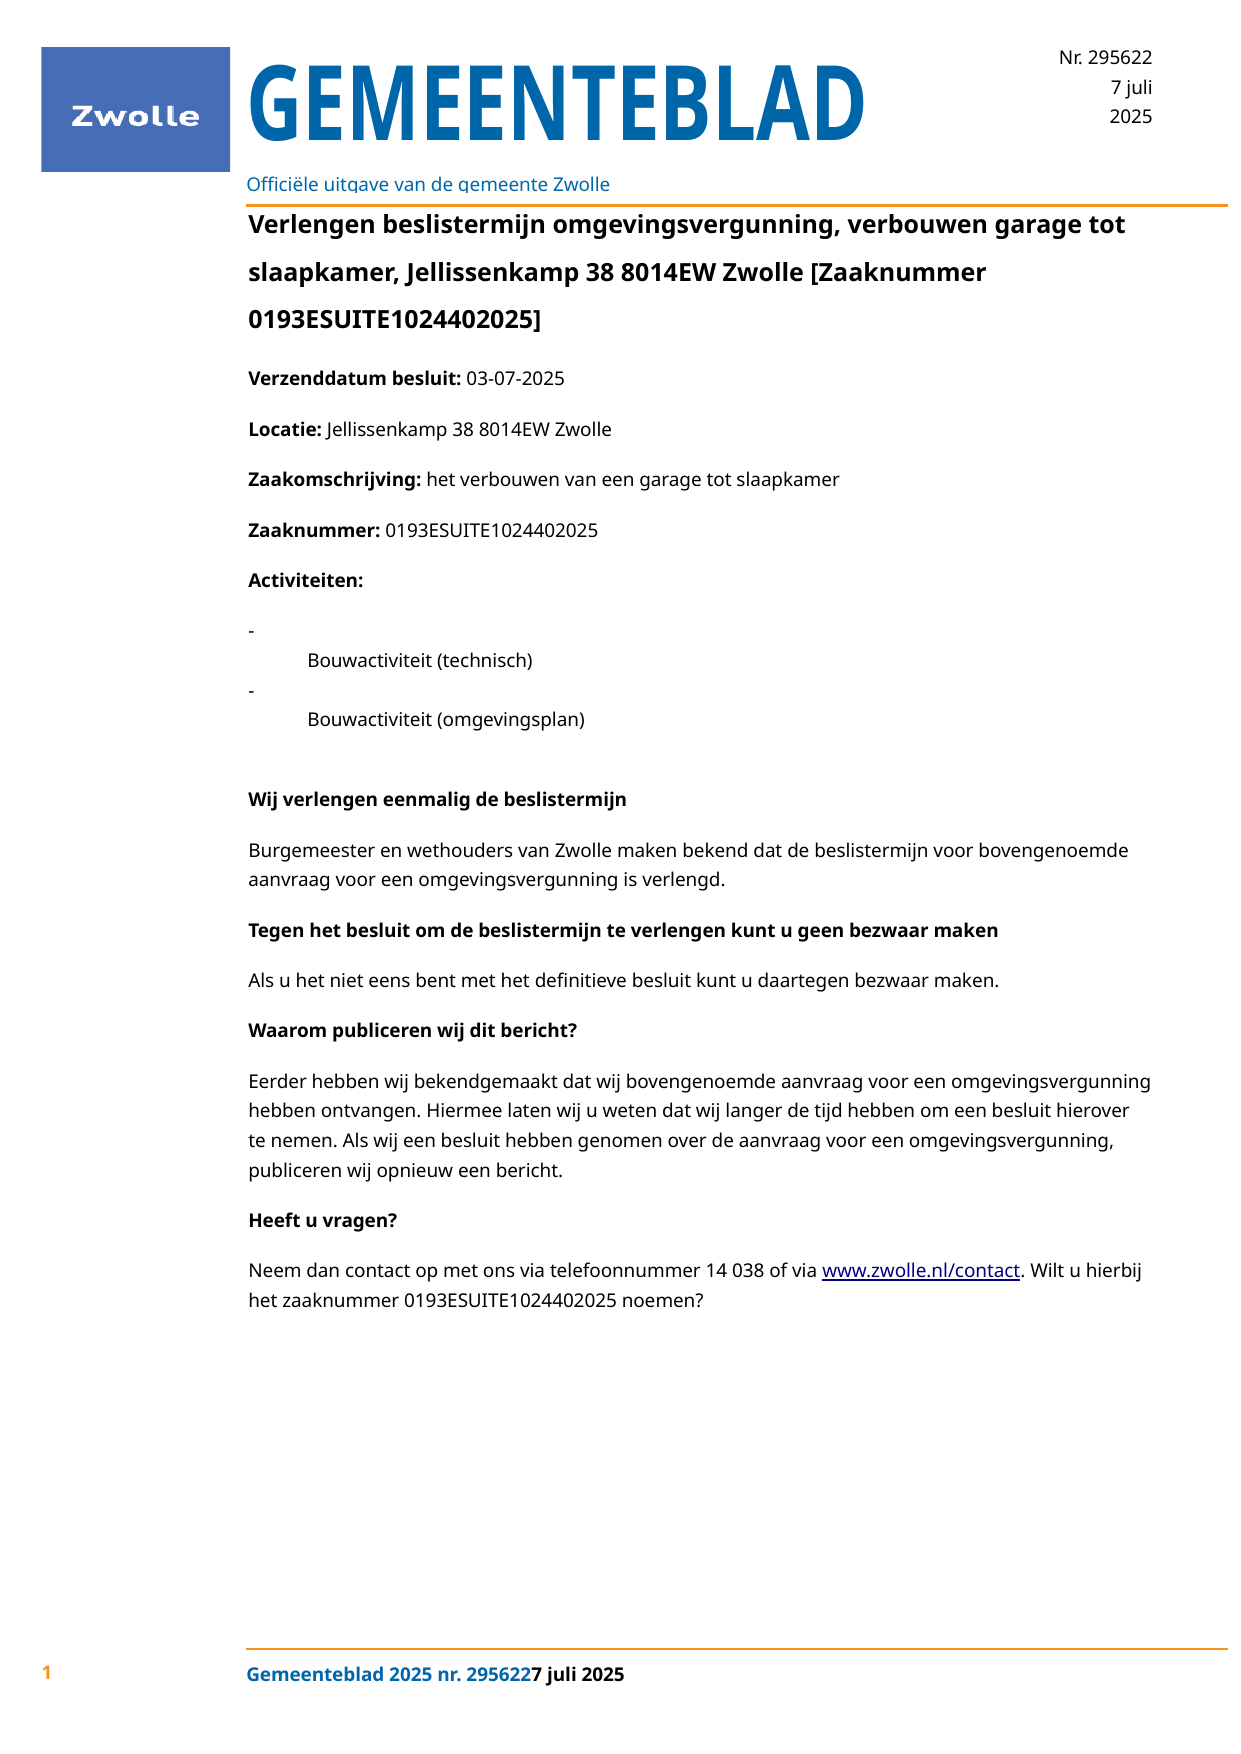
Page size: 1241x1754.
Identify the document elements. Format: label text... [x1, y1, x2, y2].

picture [41, 47, 231, 172]
list Bouwactiviteit (omgevingsplan) [248, 706, 1152, 732]
text Locatie: Jellissenkamp 38 8014EW Zwolle [248, 416, 1152, 442]
list Bouwactiviteit (technisch) [248, 647, 1152, 673]
text Verlengen beslistermijn omgevingsvergunning, verbouwen garage tot slaapkamer, Jellissenkamp 38 8014EW Zwolle [Zaaknummer 0193ESUITE1024402025] [248, 207, 1152, 336]
text Heeft u vragen? [248, 1207, 1152, 1233]
text Burgemeester en wethouders van Zwolle maken bekend dat de beslistermijn voor bovengenoemde aanvraag voor een omgevingsvergunning is verlengd. [248, 837, 1152, 892]
text Zaaknummer: 0193ESUITE1024402025 [248, 517, 1152, 542]
text Als u het niet eens bent met het definitieve besluit kunt u daartegen bezwaar maken. [248, 967, 1152, 993]
text Neem dan contact op met ons via telefoonnummer 14 038 of via www.zwolle.nl/contact. Wilt u hierbij het zaaknummer 0193ESUITE1024402025 noemen? [248, 1258, 1152, 1313]
text Zaakomschrijving: het verbouwen van een garage tot slaapkamer [248, 466, 1152, 492]
text Tegen het besluit om de beslistermijn te verlengen kunt u geen bezwaar maken [248, 917, 1152, 942]
text Activiteiten: [248, 567, 1152, 593]
text Eerder hebben wij bekendgemaakt dat wij bovengenoemde aanvraag voor een omgevingsvergunning hebben ontvangen. Hiermee laten wij u weten dat wij langer de tijd hebben om een besluit hierover te nemen. Als wij een besluit hebben genomen over de aanvraag voor een omgevingsvergunning, publiceren wij opnieuw een bericht. [248, 1068, 1152, 1182]
text Wij verlengen eenmalig de beslistermijn [248, 786, 1152, 812]
text Verzenddatum besluit: 03-07-2025 [248, 366, 1152, 391]
text Waarom publiceren wij dit bericht? [248, 1018, 1152, 1043]
